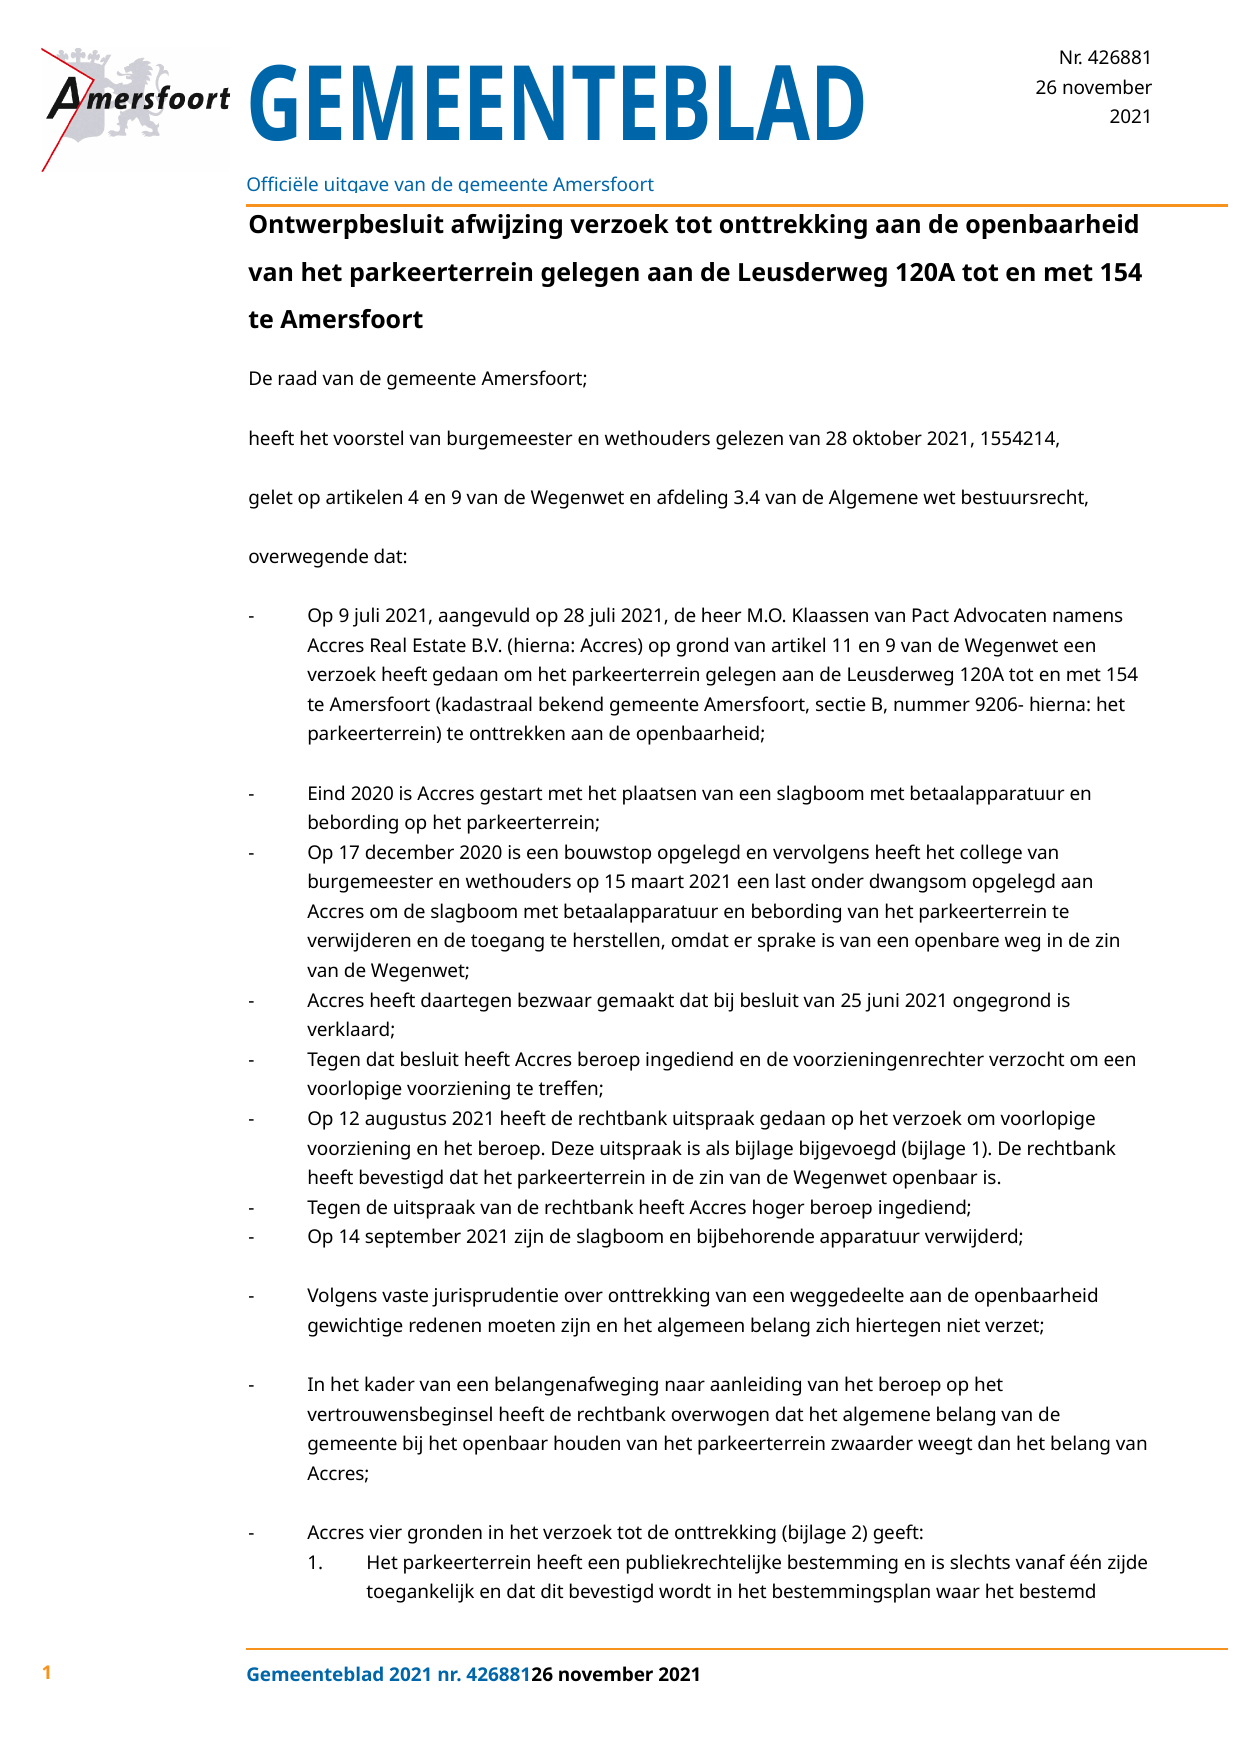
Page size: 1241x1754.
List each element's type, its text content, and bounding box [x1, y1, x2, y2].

list Tegen dat besluit heeft Accres beroep ingediend en de voorzieningenrechter verzocht om een voorlopige voorziening te treffen; [248, 1046, 1152, 1101]
list Accres vier gronden in het verzoek tot de onttrekking (bijlage 2) geeft: [248, 1519, 1152, 1545]
picture [41, 47, 231, 172]
list Tegen de uitspraak van de rechtbank heeft Accres hoger beroep ingediend; [248, 1194, 1152, 1219]
list Het parkeerterrein heeft een publiekrechtelijke bestemming en is slechts vanaf één zijde toegankelijk en dat dit bevestigd wordt in het bestemmingsplan waar het bestemd [307, 1549, 1152, 1604]
list In het kader van een belangenafweging naar aanleiding van het beroep op het vertrouwensbeginsel heeft de rechtbank overwogen dat het algemene belang van de gemeente bij het openbaar houden van het parkeerterrein zwaarder weegt dan het belang van Accres; [248, 1371, 1152, 1486]
list Eind 2020 is Accres gestart met het plaatsen van een slagboom met betaalapparatuur en bebording op het parkeerterrein; [248, 780, 1152, 835]
list Op 9 juli 2021, aangevuld op 28 juli 2021, de heer M.O. Klaassen van Pact Advocaten namens Accres Real Estate B.V. (hierna: Accres) op grond van artikel 11 en 9 van de Wegenwet een verzoek heeft gedaan om het parkeerterrein gelegen aan de Leusderweg 120A tot en met 154 te Amersfoort (kadastraal bekend gemeente Amersfoort, sectie B, nummer 9206- hierna: het parkeerterrein) te onttrekken aan de openbaarheid; [248, 602, 1152, 746]
list Op 14 september 2021 zijn de slagboom en bijbehorende apparatuur verwijderd; [248, 1223, 1152, 1249]
list Volgens vaste jurisprudentie over onttrekking van een weggedeelte aan de openbaarheid gewichtige redenen moeten zijn en het algemeen belang zich hiertegen niet verzet; [248, 1283, 1152, 1338]
text Ontwerpbesluit afwijzing verzoek tot onttrekking aan de openbaarheid van het parkeerterrein gelegen aan de Leusderweg 120A tot en met 154 te Amersfoort [248, 207, 1152, 336]
text gelet op artikelen 4 en 9 van de Wegenwet en afdeling 3.4 van de Algemene wet bestuursrecht, [248, 484, 1152, 509]
list Op 17 december 2020 is een bouwstop opgelegd en vervolgens heeft het college van burgemeester en wethouders op 15 maart 2021 een last onder dwangsom opgelegd aan Accres om de slagboom met betaalapparatuur en bebording van het parkeerterrein te verwijderen en de toegang te herstellen, omdat er sprake is van een openbare weg in de zin van de Wegenwet; [248, 839, 1152, 983]
text heeft het voorstel van burgemeester en wethouders gelezen van 28 oktober 2021, 1554214, [248, 425, 1152, 450]
list Accres heeft daartegen bezwaar gemaakt dat bij besluit van 25 juni 2021 ongegrond is verklaard; [248, 987, 1152, 1042]
text De raad van de gemeente Amersfoort; [248, 366, 1152, 391]
list Op 12 augustus 2021 heeft de rechtbank uitspraak gedaan op het verzoek om voorlopige voorziening en het beroep. Deze uitspraak is als bijlage bijgevoegd (bijlage 1). De rechtbank heeft bevestigd dat het parkeerterrein in de zin van de Wegenwet openbaar is. [248, 1105, 1152, 1190]
text overwegende dat: [248, 543, 1152, 569]
